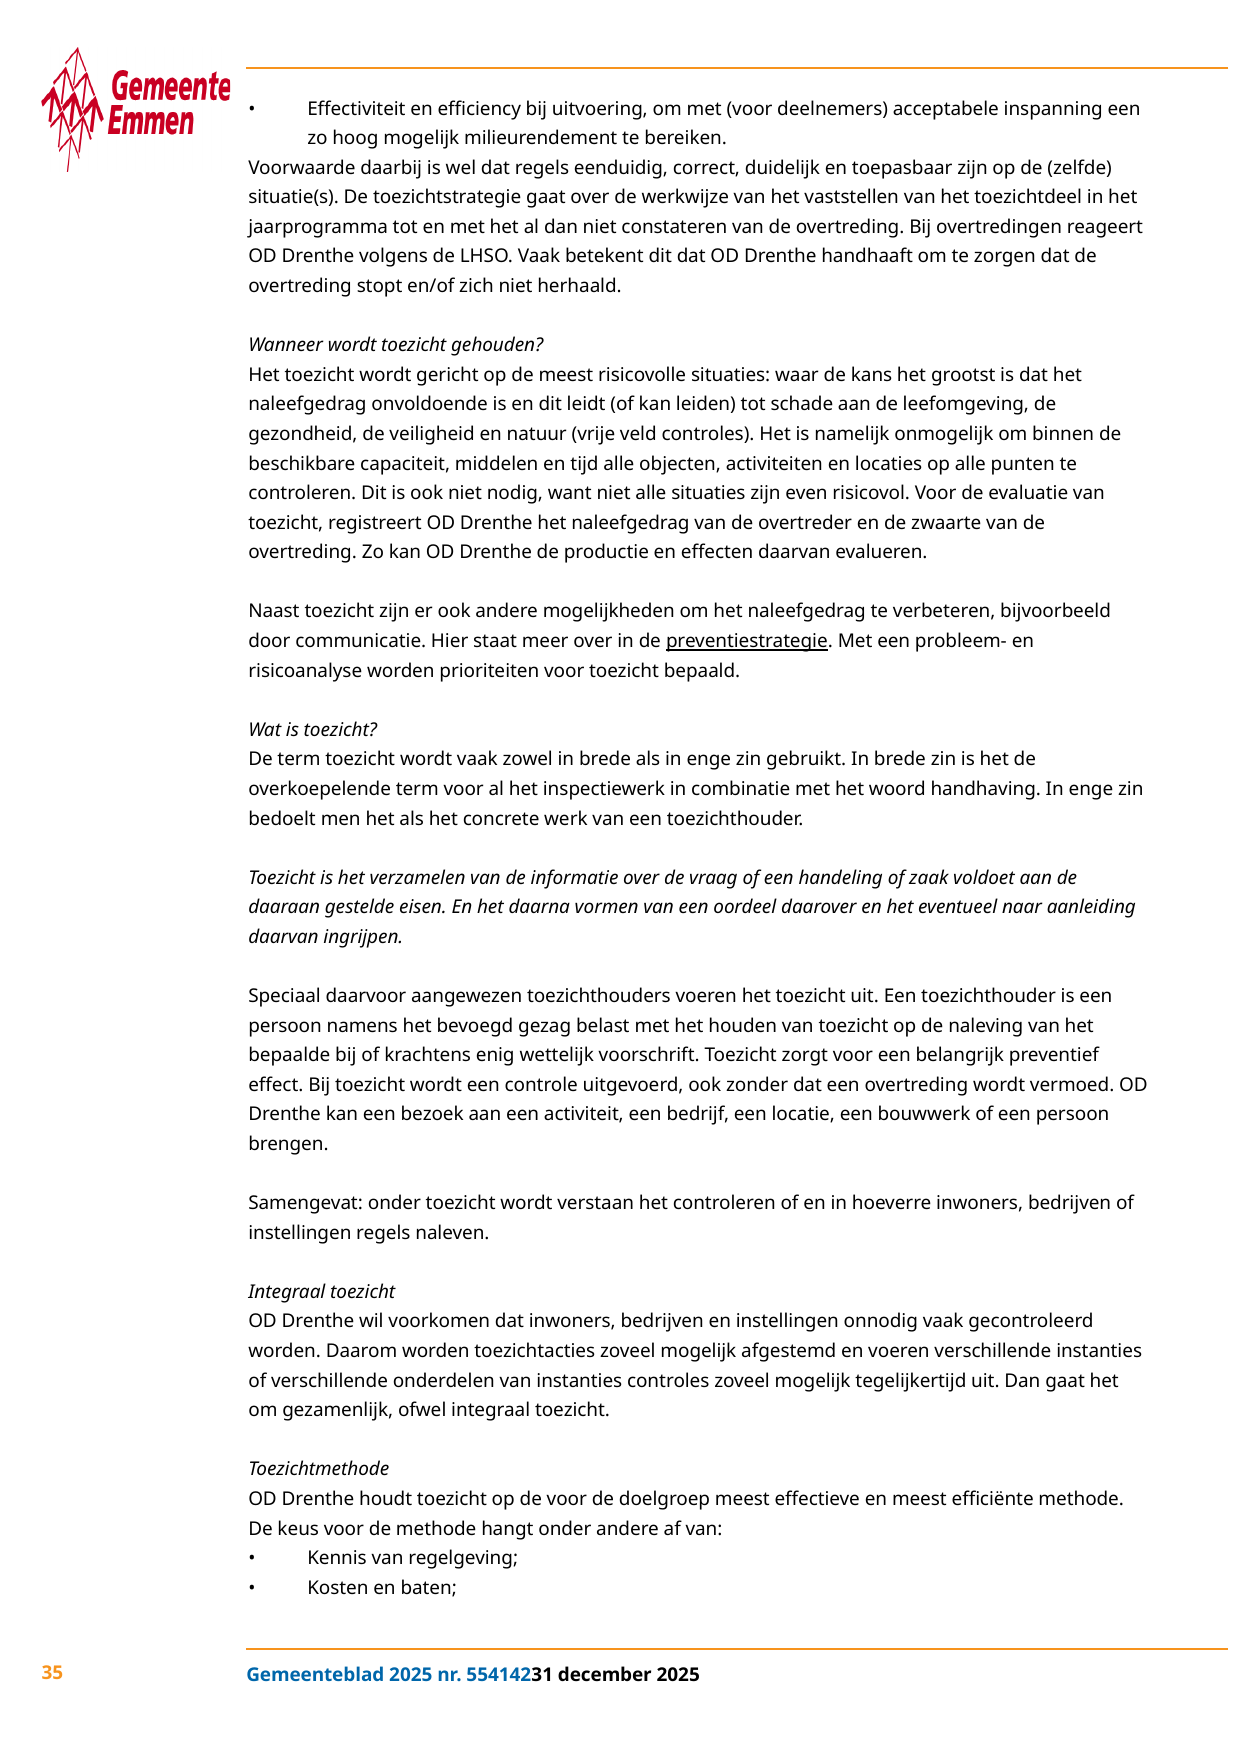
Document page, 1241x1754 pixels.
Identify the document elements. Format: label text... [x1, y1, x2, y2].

text De term toezicht wordt vaak zowel in brede als in enge zin gebruikt. In brede zin is het de overkoepelende term voor al het inspectiewerk in combinatie met het woord handhaving. In enge zin bedoelt men het als het concrete werk van een toezichthouder. [248, 746, 1152, 831]
text Toezicht is het verzamelen van de informatie over de vraag of een handeling of zaak voldoet aan de daaraan gestelde eisen. En het daarna vormen van een oordeel daarover en het eventueel naar aanleiding daarvan ingrijpen. [248, 864, 1152, 949]
text Toezichtmethode [248, 1456, 1152, 1481]
text Voorwaarde daarbij is wel dat regels eenduidig, correct, duidelijk en toepasbaar zijn op de (zelfde) situatie(s). De toezichtstrategie gaat over de werkwijze van het vaststellen van het toezichtdeel in het jaarprogramma tot en met het al dan niet constateren van de overtreding. Bij overtredingen reageert OD Drenthe volgens de LHSO. Vaak betekent dit dat OD Drenthe handhaaft om te zorgen dat de overtreding stopt en/of zich niet herhaald. [248, 154, 1152, 298]
text Speciaal daarvoor aangewezen toezichthouders voeren het toezicht uit. Een toezichthouder is een persoon namens het bevoegd gezag belast met het houden van toezicht op de naleving van het bepaalde bij of krachtens enig wettelijk voorschrift. Toezicht zorgt voor een belangrijk preventief effect. Bij toezicht wordt een controle uitgevoerd, ook zonder dat een overtreding wordt vermoed. OD Drenthe kan een bezoek aan een activiteit, een bedrijf, een locatie, een bouwwerk of een persoon brengen. [248, 982, 1152, 1156]
picture [41, 47, 231, 172]
text Naast toezicht zijn er ook andere mogelijkheden om het naleefgedrag te verbeteren, bijvoorbeeld door communicatie. Hier staat meer over in de preventiestrategie. Met een probleem- en risicoanalyse worden prioriteiten voor toezicht bepaald. [248, 598, 1152, 683]
text Wat is toezicht? [248, 716, 1152, 742]
text Het toezicht wordt gericht op de meest risicovolle situaties: waar de kans het grootst is dat het naleefgedrag onvoldoende is en dit leidt (of kan leiden) tot schade aan de leefomgeving, de gezondheid, de veiligheid en natuur (vrije veld controles). Het is namelijk onmogelijk om binnen de beschikbare capaciteit, middelen en tijd alle objecten, activiteiten en locaties op alle punten te controleren. Dit is ook niet nodig, want niet alle situaties zijn even risicovol. Voor de evaluatie van toezicht, registreert OD Drenthe het naleefgedrag van de overtreder en de zwaarte van de overtreding. Zo kan OD Drenthe de productie en effecten daarvan evalueren. [248, 361, 1152, 564]
text OD Drenthe houdt toezicht op de voor de doelgroep meest effectieve en meest efficiënte methode. De keus voor de methode hangt onder andere af van: [248, 1485, 1152, 1541]
list Effectiviteit en efficiency bij uitvoering, om met (voor deelnemers) acceptabele inspanning een zo hoog mogelijk milieurendement te bereiken. [248, 95, 1152, 150]
text OD Drenthe wil voorkomen dat inwoners, bedrijven en instellingen onnodig vaak gecontroleerd worden. Daarom worden toezichtacties zoveel mogelijk afgestemd en voeren verschillende instanties of verschillende onderdelen van instanties controles zoveel mogelijk tegelijkertijd uit. Dan gaat het om gezamenlijk, ofwel integraal toezicht. [248, 1308, 1152, 1422]
list Kosten en baten; [248, 1574, 1152, 1600]
list Kennis van regelgeving; [248, 1544, 1152, 1570]
text Integraal toezicht [248, 1278, 1152, 1304]
text Samengevat: onder toezicht wordt verstaan het controleren of en in hoeverre inwoners, bedrijven of instellingen regels naleven. [248, 1189, 1152, 1245]
text Wanneer wordt toezicht gehouden? [248, 331, 1152, 357]
